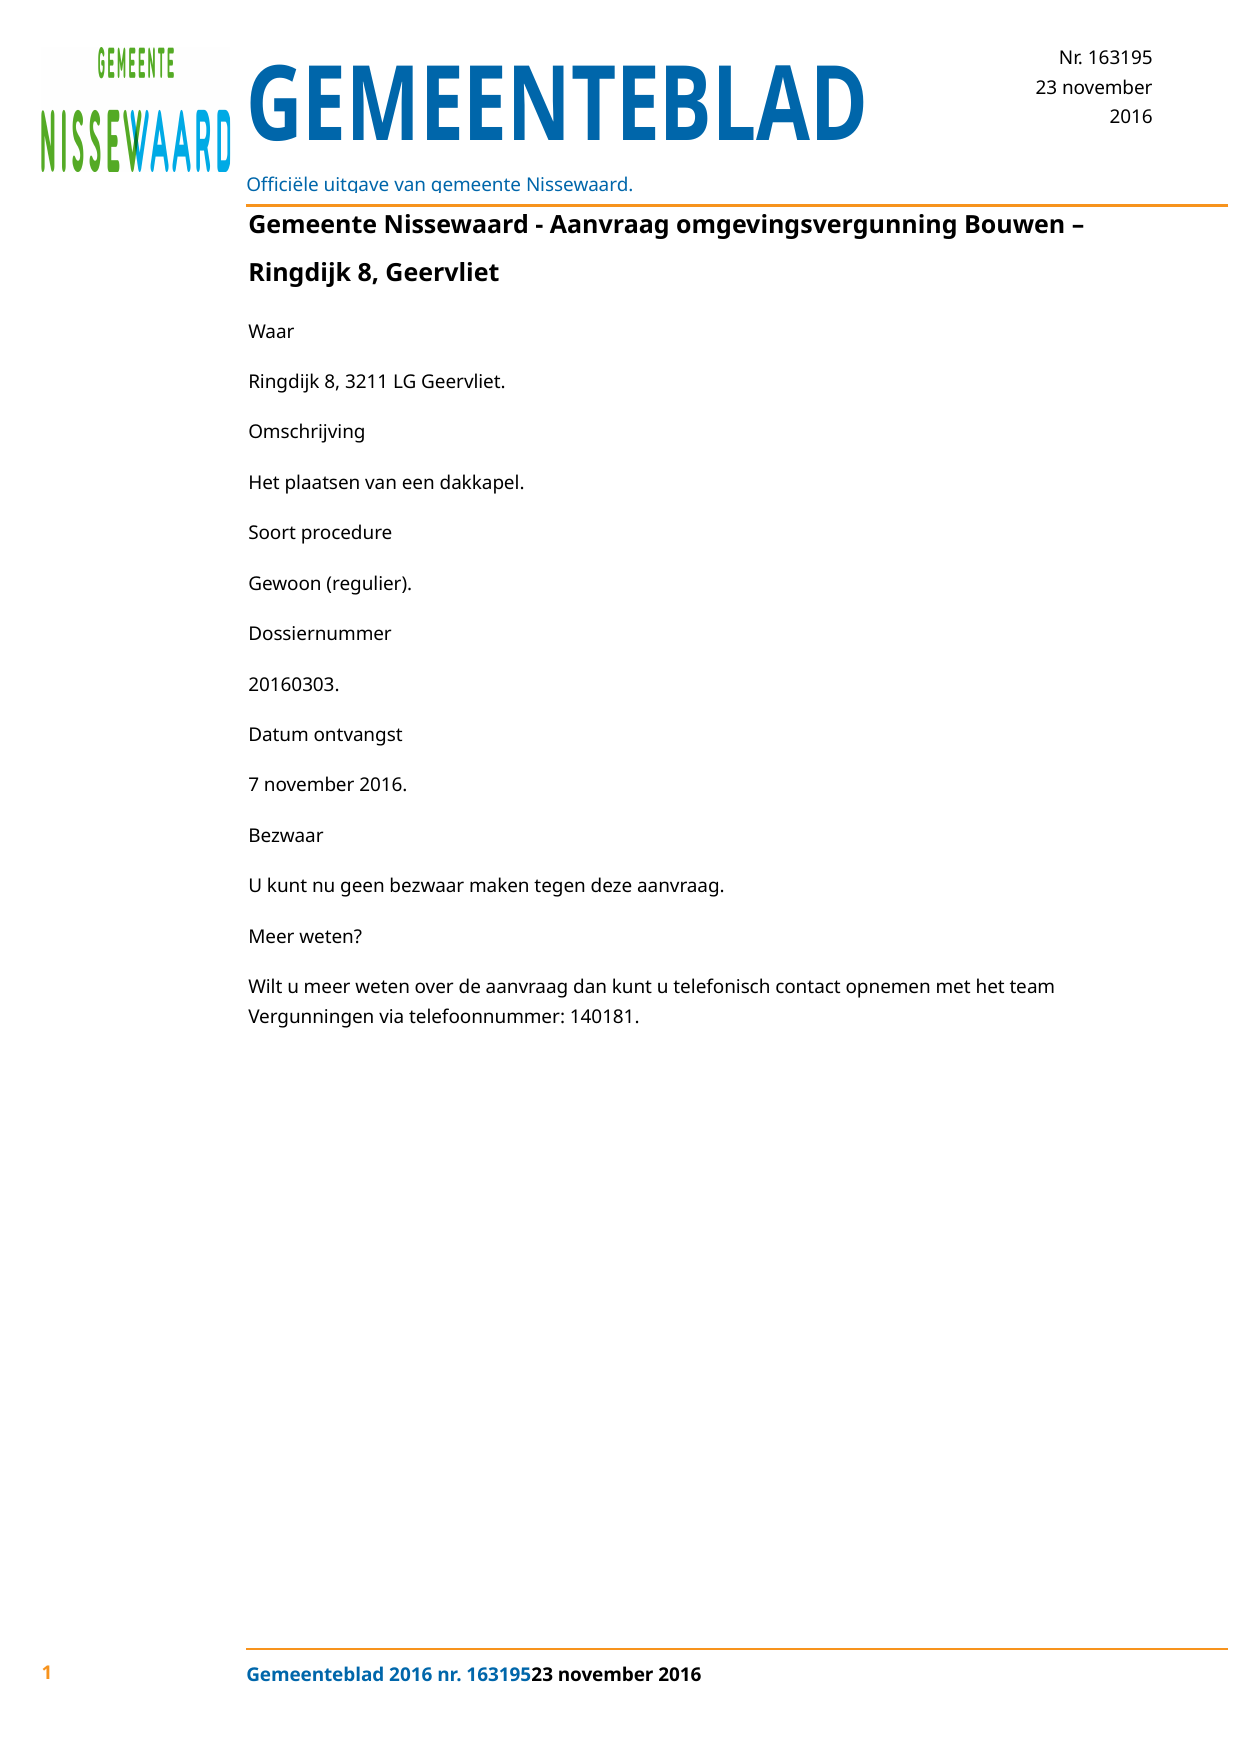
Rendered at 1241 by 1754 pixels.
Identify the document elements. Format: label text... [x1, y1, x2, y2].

text Soort procedure [248, 519, 1152, 545]
picture [176, 157, 187, 172]
text Dossiernummer [248, 620, 1152, 646]
text Het plaatsen van een dakkapel. [248, 469, 1152, 495]
picture [154, 157, 165, 172]
picture [200, 151, 206, 172]
text Waar [248, 318, 1152, 344]
text 20160303. [248, 671, 1152, 697]
text Datum ontvangst [248, 721, 1152, 747]
text 7 november 2016. [248, 772, 1152, 797]
text Bezwaar [248, 822, 1152, 848]
text Wilt u meer weten over de aanvraag dan kunt u telefonisch contact opnemen met het team Vergunningen via telefoonnummer: 140181. [248, 973, 1152, 1029]
picture [41, 47, 231, 172]
text Gemeente Nissewaard - Aanvraag omgevingsvergunning Bouwen – Ringdijk 8, Geervliet [248, 207, 1152, 288]
picture [222, 122, 227, 160]
text Meer weten? [248, 923, 1152, 949]
text U kunt nu geen bezwaar maken tegen deze aanvraag. [248, 872, 1152, 898]
text Ringdijk 8, 3211 LG Geervliet. [248, 368, 1152, 394]
picture [201, 122, 206, 138]
text Gewoon (regulier). [248, 570, 1152, 596]
text Omschrijving [248, 419, 1152, 444]
